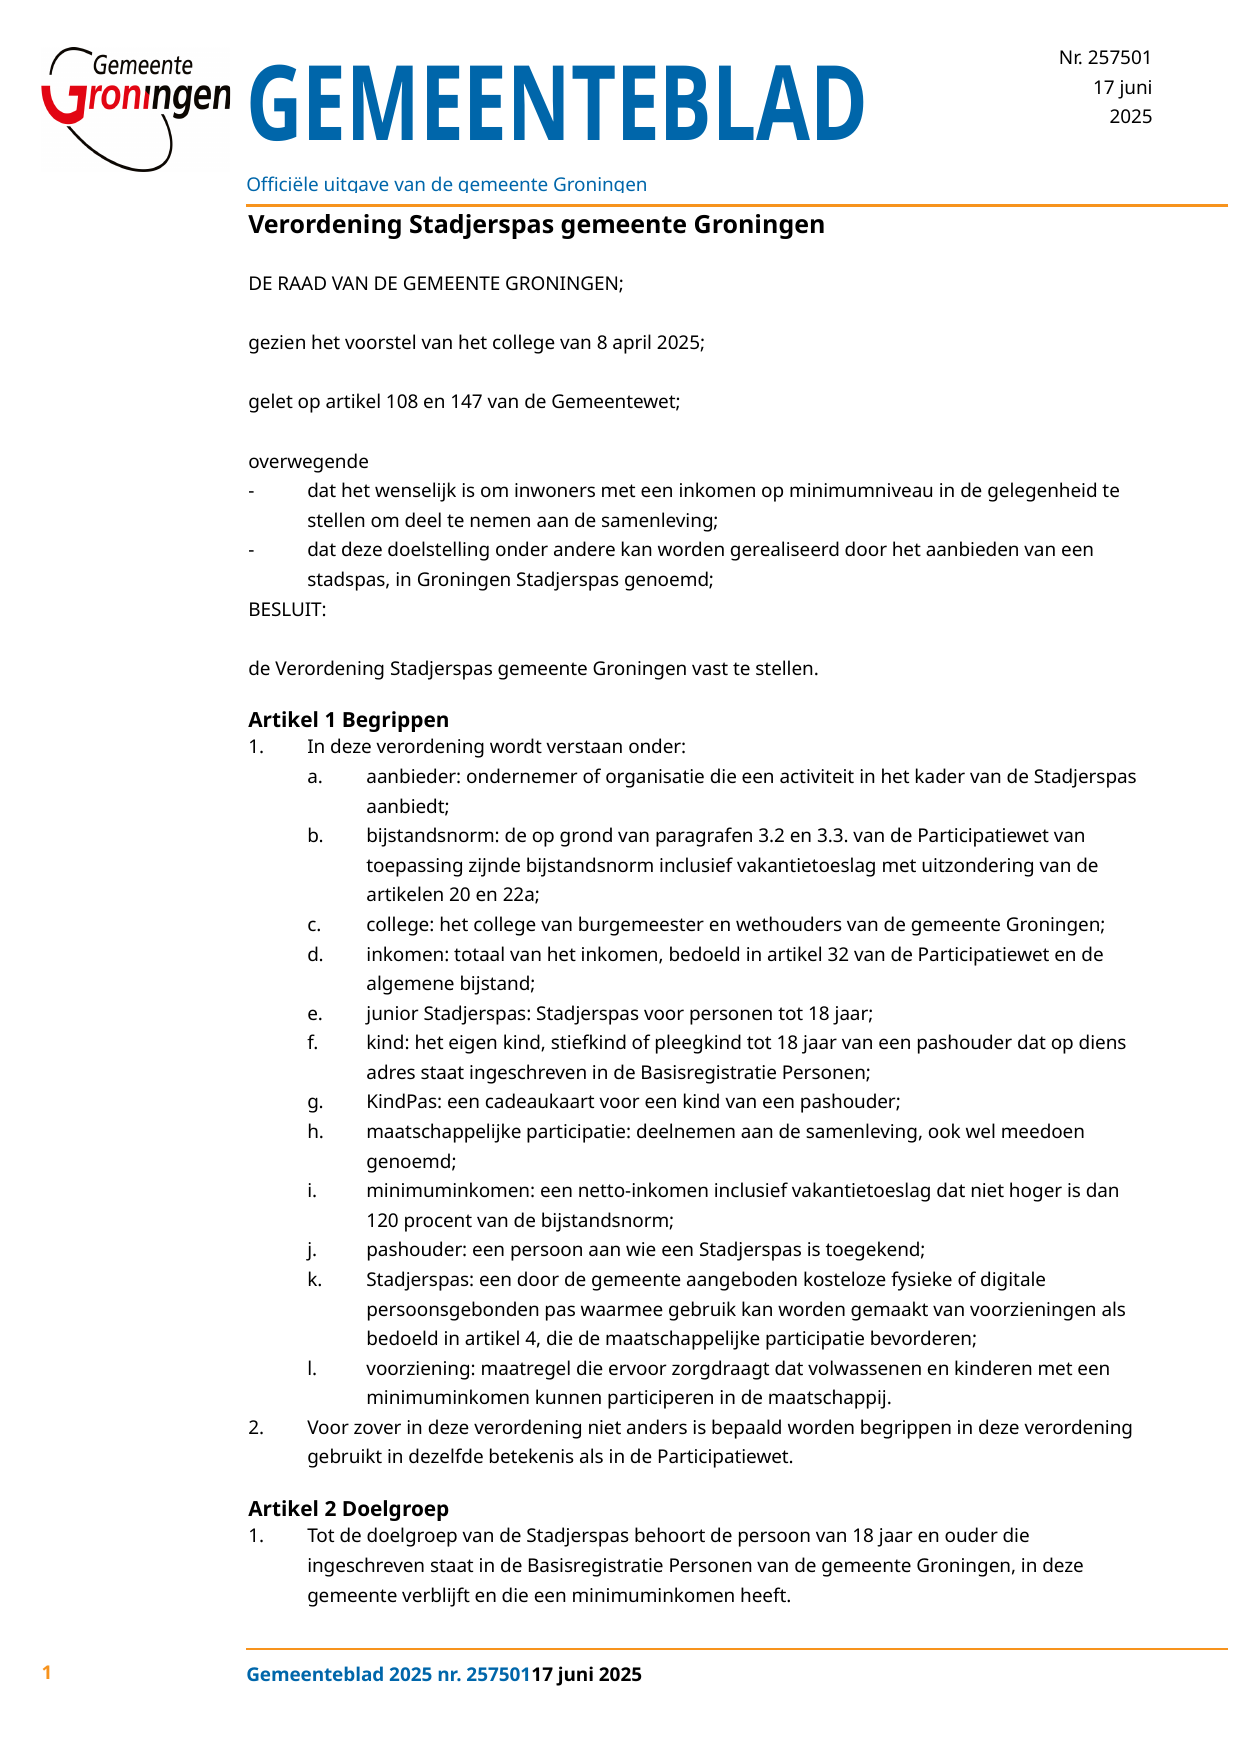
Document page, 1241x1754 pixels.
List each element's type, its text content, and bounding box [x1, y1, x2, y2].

picture [41, 47, 231, 172]
list maatschappelijke participatie: deelnemen aan de samenleving, ook wel meedoen genoemd; [307, 1118, 1152, 1174]
text overwegende [248, 448, 1152, 473]
text gelet op artikel 108 en 147 van de Gemeentewet; [248, 389, 1152, 414]
list aanbieder: ondernemer of organisatie die een activiteit in het kader van de Stadjerspas aanbiedt; [307, 763, 1152, 819]
list bijstandsnorm: de op grond van paragrafen 3.2 en 3.3. van de Participatiewet van toepassing zijnde bijstandsnorm inclusief vakantietoeslag met uitzondering van de artikelen 20 en 22a; [307, 822, 1152, 907]
list college: het college van burgemeester en wethouders van de gemeente Groningen; [307, 911, 1152, 937]
list Voor zover in deze verordening niet anders is bepaald worden begrippen in deze verordening gebruikt in dezelfde betekenis als in de Participatiewet. [248, 1414, 1152, 1469]
text Artikel 2 Doelgroep [248, 1494, 1152, 1523]
list inkomen: totaal van het inkomen, bedoeld in artikel 32 van de Participatiewet en de algemene bijstand; [307, 941, 1152, 996]
list minimuminkomen: een netto-inkomen inclusief vakantietoeslag dat niet hoger is dan 120 procent van de bijstandsnorm; [307, 1177, 1152, 1233]
text de Verordening Stadjerspas gemeente Groningen vast te stellen. [248, 655, 1152, 681]
list In deze verordening wordt verstaan onder: [248, 734, 1152, 759]
list kind: het eigen kind, stiefkind of pleegkind tot 18 jaar van een pashouder dat op diens adres staat ingeschreven in de Basisregistratie Personen; [307, 1029, 1152, 1085]
list Stadjerspas: een door de gemeente aangeboden kosteloze fysieke of digitale persoonsgebonden pas waarmee gebruik kan worden gemaakt van voorzieningen als bedoeld in artikel 4, die de maatschappelijke participatie bevorderen; [307, 1266, 1152, 1351]
text DE RAAD VAN DE GEMEENTE GRONINGEN; [248, 270, 1152, 296]
list dat deze doelstelling onder andere kan worden gerealiseerd door het aanbieden van een stadspas, in Groningen Stadjerspas genoemd; [248, 537, 1152, 592]
list junior Stadjerspas: Stadjerspas voor personen tot 18 jaar; [307, 1000, 1152, 1026]
list voorziening: maatregel die ervoor zorgdraagt dat volwassenen en kinderen met een minimuminkomen kunnen participeren in de maatschappij. [307, 1355, 1152, 1410]
text BESLUIT: [248, 596, 1152, 621]
text gezien het voorstel van het college van 8 april 2025; [248, 329, 1152, 355]
list dat het wenselijk is om inwoners met een inkomen op minimumniveau in de gelegenheid te stellen om deel te nemen aan de samenleving; [248, 477, 1152, 533]
list KindPas: een cadeaukaart voor een kind van een pashouder; [307, 1089, 1152, 1114]
text Artikel 1 Begrippen [248, 705, 1152, 734]
text Verordening Stadjerspas gemeente Groningen [248, 207, 1152, 241]
list Tot de doelgroep van de Stadjerspas behoort de persoon van 18 jaar en ouder die ingeschreven staat in de Basisregistratie Personen van de gemeente Groningen, in deze gemeente verblijft en die een minimuminkomen heeft. [248, 1523, 1152, 1607]
list pashouder: een persoon aan wie een Stadjerspas is toegekend; [307, 1237, 1152, 1262]
